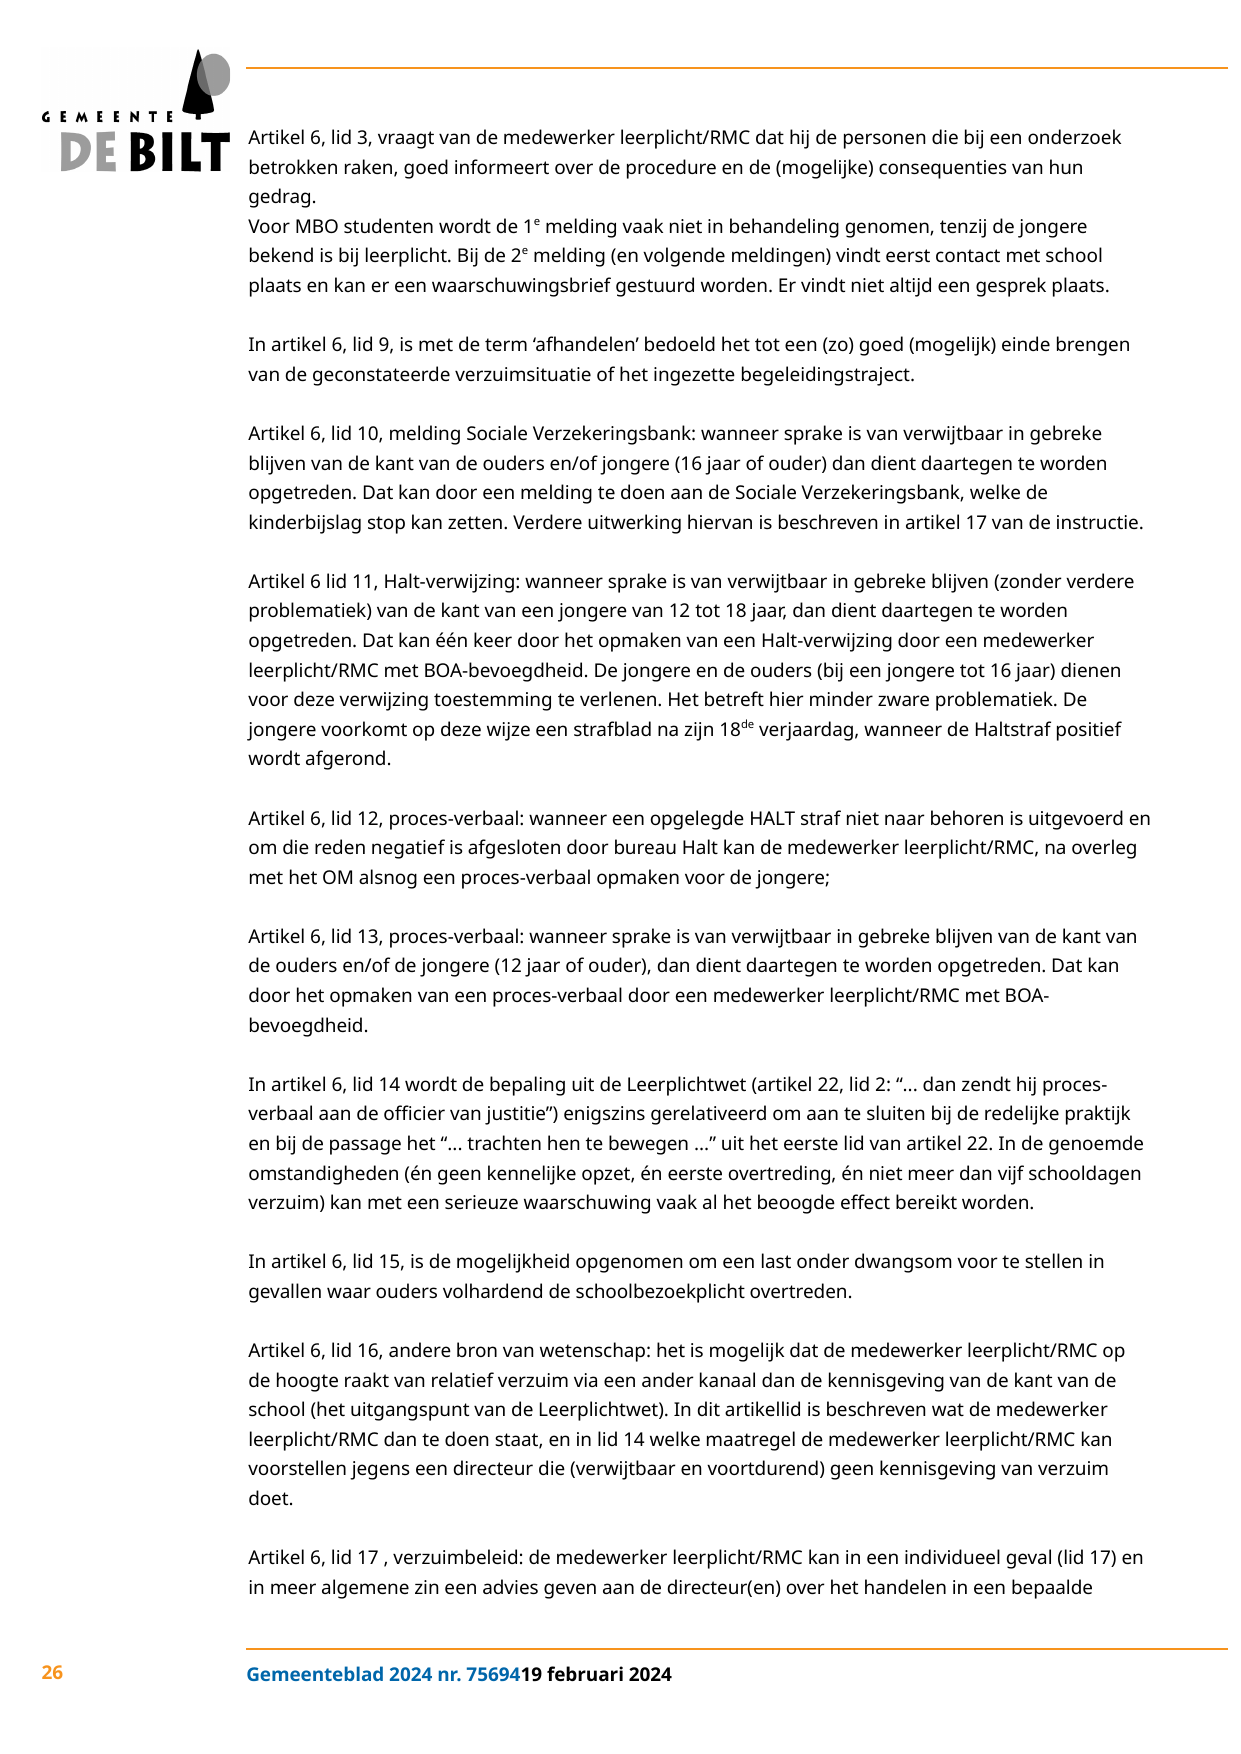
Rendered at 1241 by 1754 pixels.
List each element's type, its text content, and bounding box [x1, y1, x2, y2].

text In artikel 6, lid 15, is de mogelijkheid opgenomen om een last onder dwangsom voor te stellen in gevallen waar ouders volhardend de schoolbezoekplicht overtreden. [248, 1248, 1152, 1304]
text Artikel 6, lid 10, melding Sociale Verzekeringsbank: wanneer sprake is van verwijtbaar in gebreke blijven van de kant van de ouders en/of jongere (16 jaar of ouder) dan dient daartegen te worden opgetreden. Dat kan door een melding te doen aan de Sociale Verzekeringsbank, welke de kinderbijslag stop kan zetten. Verdere uitwerking hiervan is beschreven in artikel 17 van de instructie. [248, 420, 1152, 535]
text Artikel 6, lid 17 , verzuimbeleid: de medewerker leerplicht/RMC kan in een individueel geval (lid 17) en in meer algemene zin een advies geven aan de directeur(en) over het handelen in een bepaalde [248, 1544, 1152, 1600]
text Artikel 6, lid 12, proces-verbaal: wanneer een opgelegde HALT straf niet naar behoren is uitgevoerd en om die reden negatief is afgesloten door bureau Halt kan de medewerker leerplicht/RMC, na overleg met het OM alsnog een proces-verbaal opmaken voor de jongere; [248, 805, 1152, 890]
picture [41, 47, 231, 172]
text In artikel 6, lid 9, is met de term ‘afhandelen’ bedoeld het tot een (zo) goed (mogelijk) einde brengen van de geconstateerde verzuimsituatie of het ingezette begeleidingstraject. [248, 331, 1152, 387]
text Artikel 6, lid 3, vraagt van de medewerker leerplicht/RMC dat hij de personen die bij een onderzoek betrokken raken, goed informeert over de procedure en de (mogelijke) consequenties van hun gedrag. [248, 124, 1152, 209]
text Voor MBO studenten wordt de 1e melding vaak niet in behandeling genomen, tenzij de jongere bekend is bij leerplicht. Bij de 2e melding (en volgende meldingen) vindt eerst contact met school plaats en kan er een waarschuwingsbrief gestuurd worden. Er vindt niet altijd een gesprek plaats. [248, 213, 1152, 298]
text In artikel 6, lid 14 wordt de bepaling uit de Leerplichtwet (artikel 22, lid 2: “... dan zendt hij proces-verbaal aan de officier van justitie”) enigszins gerelativeerd om aan te sluiten bij de redelijke praktijk en bij de passage het “... trachten hen te bewegen ...” uit het eerste lid van artikel 22. In de genoemde omstandigheden (én geen kennelijke opzet, én eerste overtreding, én niet meer dan vijf schooldagen verzuim) kan met een serieuze waarschuwing vaak al het beoogde effect bereikt worden. [248, 1071, 1152, 1215]
text Artikel 6, lid 13, proces-verbaal: wanneer sprake is van verwijtbaar in gebreke blijven van de kant van de ouders en/of de jongere (12 jaar of ouder), dan dient daartegen te worden opgetreden. Dat kan door het opmaken van een proces-verbaal door een medewerker leerplicht/RMC met BOA-bevoegdheid. [248, 923, 1152, 1038]
text Artikel 6, lid 16, andere bron van wetenschap: het is mogelijk dat de medewerker leerplicht/RMC op de hoogte raakt van relatief verzuim via een ander kanaal dan de kennisgeving van de kant van de school (het uitgangspunt van de Leerplichtwet). In dit artikellid is beschreven wat de medewerker leerplicht/RMC dan te doen staat, en in lid 14 welke maatregel de medewerker leerplicht/RMC kan voorstellen jegens een directeur die (verwijtbaar en voortdurend) geen kennisgeving van verzuim doet. [248, 1337, 1152, 1511]
text Artikel 6 lid 11, Halt-verwijzing: wanneer sprake is van verwijtbaar in gebreke blijven (zonder verdere problematiek) van de kant van een jongere van 12 tot 18 jaar, dan dient daartegen te worden opgetreden. Dat kan één keer door het opmaken van een Halt-verwijzing door een medewerker leerplicht/RMC met BOA-bevoegdheid. De jongere en de ouders (bij een jongere tot 16 jaar) dienen voor deze verwijzing toestemming te verlenen. Het betreft hier minder zware problematiek. De jongere voorkomt op deze wijze een strafblad na zijn 18de verjaardag, wanneer de Haltstraf positief wordt afgerond. [248, 568, 1152, 771]
